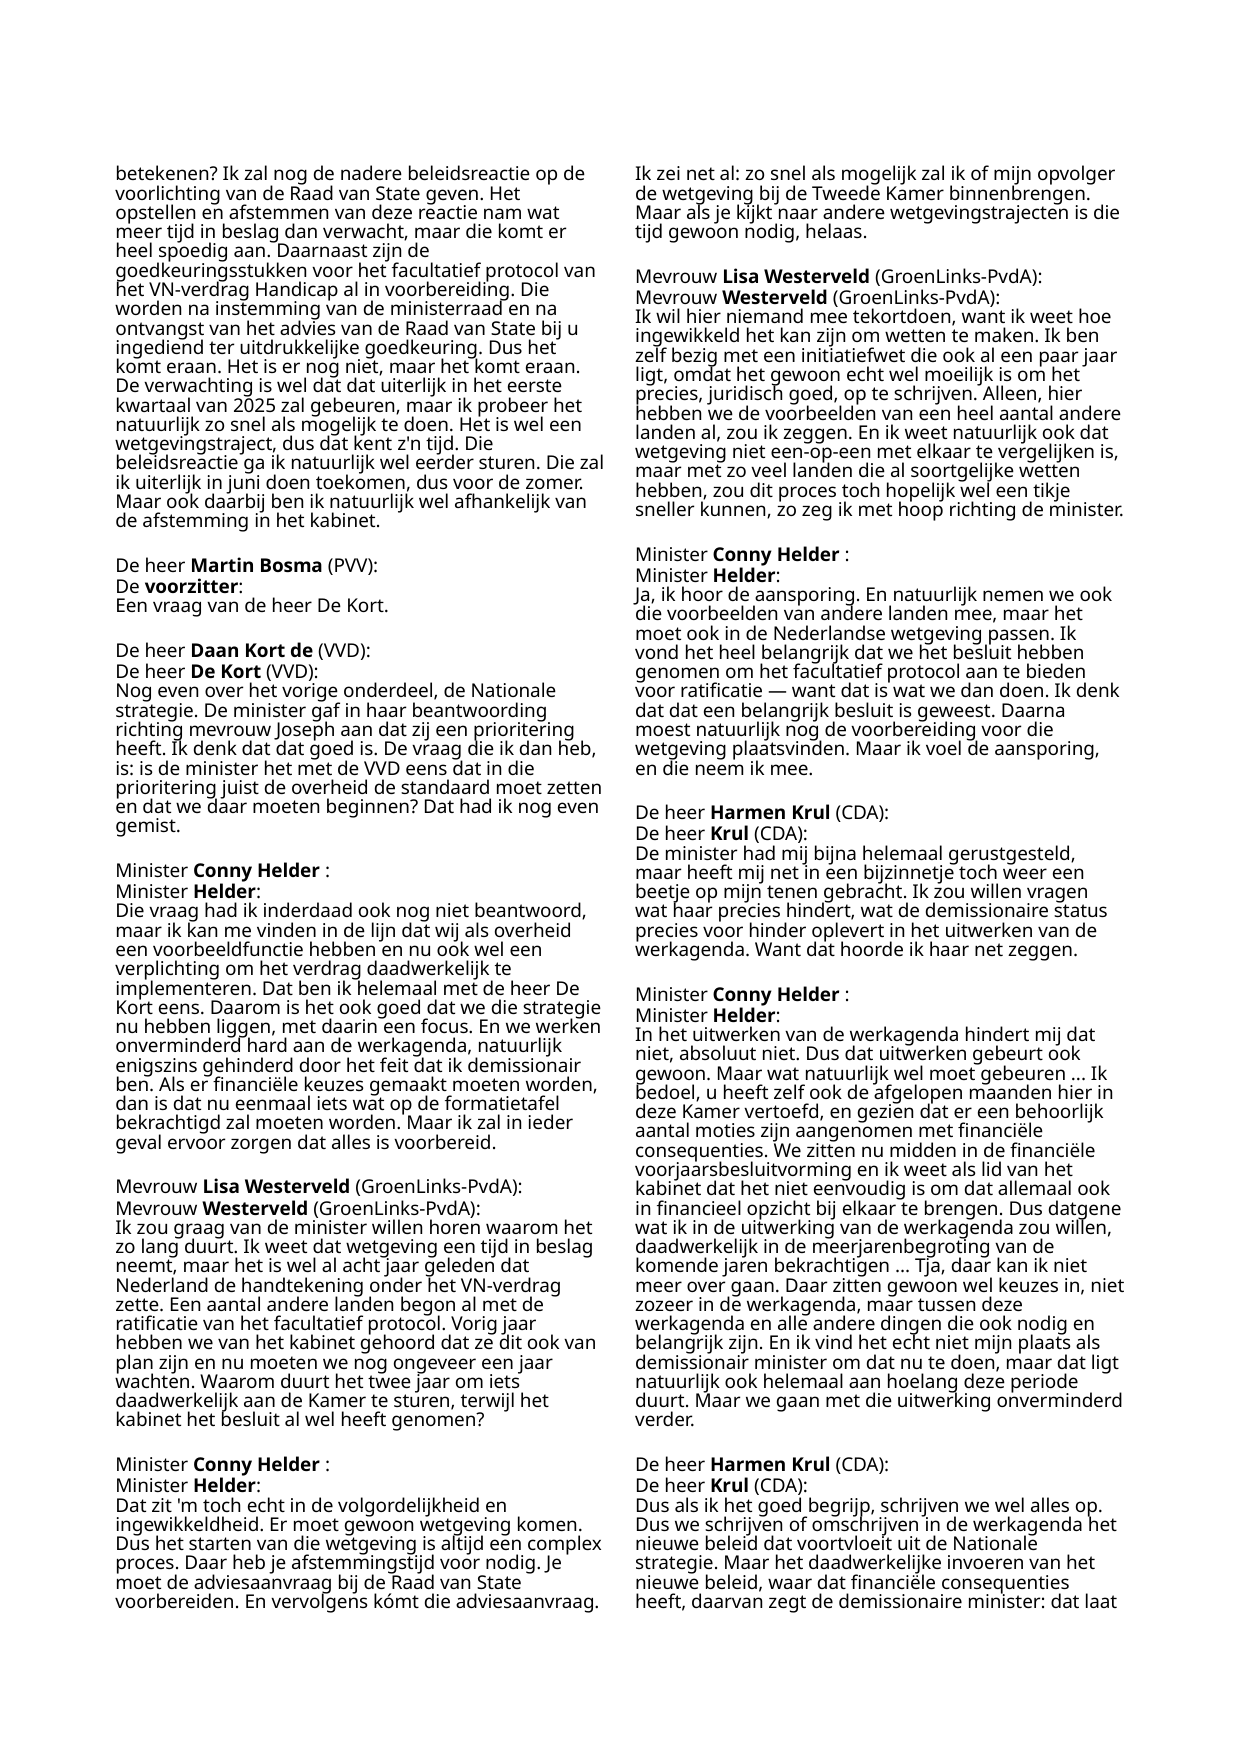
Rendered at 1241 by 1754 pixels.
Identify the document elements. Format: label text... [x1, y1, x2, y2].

text Minister Conny Helder : [115, 1452, 605, 1477]
text De heer Krul (CDA): [635, 1477, 1125, 1497]
text De heer Harmen Krul (CDA): [635, 799, 1125, 825]
text Ja, ik hoor de aansporing. En natuurlijk nemen we ook die voorbeelden van andere landen mee, maar het moet ook in de Nederlandse wetgeving passen. Ik vond het heel belangrijk dat we het besluit hebben genomen om het facultatief protocol aan te bieden voor ratificatie — want dat is wat we dan doen. Ik denk dat dat een belangrijk besluit is geweest. Daarna moest natuurlijk nog de voorbereiding voor die wetgeving plaatsvinden. Maar ik voel de aansporing, en die neem ik mee. [635, 586, 1125, 779]
text Minister Conny Helder : [635, 981, 1125, 1007]
text Dus als ik het goed begrijp, schrijven we wel alles op. Dus we schrijven of omschrijven in de werkagenda het nieuwe beleid dat voortvloeit uit de Nationale strategie. Maar het daadwerkelijke invoeren van het nieuwe beleid, waar dat financiële consequenties heeft, daarvan zegt de demissionaire minister: dat laat [635, 1497, 1125, 1612]
text Minister Conny Helder : [635, 541, 1125, 567]
text Minister Helder: [635, 1007, 1125, 1026]
text Minister Helder: [635, 567, 1125, 586]
text Minister Conny Helder : [115, 857, 605, 883]
text De heer Daan Kort de (VVD): [115, 637, 605, 663]
text Mevrouw Westerveld (GroenLinks-PvdA): [635, 289, 1125, 308]
text De heer Martin Bosma (PVV): [115, 552, 605, 578]
text De heer Krul (CDA): [635, 825, 1125, 844]
text betekenen? Ik zal nog de nadere beleidsreactie op de voorlichting van de Raad van State geven. Het opstellen en afstemmen van deze reactie nam wat meer tijd in beslag dan verwacht, maar die komt er heel spoedig aan. Daarnaast zijn de goedkeuringsstukken voor het facultatief protocol van het VN-verdrag Handicap al in voorbereiding. Die worden na instemming van de ministerraad en na ontvangst van het advies van de Raad van State bij u ingediend ter uitdrukkelijke goedkeuring. Dus het komt eraan. Het is er nog niet, maar het komt eraan. De verwachting is wel dat dat uiterlijk in het eerste kwartaal van 2025 zal gebeuren, maar ik probeer het natuurlijk zo snel als mogelijk te doen. Het is wel een wetgevingstraject, dus dat kent z'n tijd. Die beleidsreactie ga ik natuurlijk wel eerder sturen. Die zal ik uiterlijk in juni doen toekomen, dus voor de zomer. Maar ook daarbij ben ik natuurlijk wel afhankelijk van de afstemming in het kabinet. [115, 165, 605, 531]
text Mevrouw Westerveld (GroenLinks-PvdA): [115, 1199, 605, 1219]
text Minister Helder: [115, 1477, 605, 1497]
text De minister had mij bijna helemaal gerustgesteld, maar heeft mij net in een bijzinnetje toch weer een beetje op mijn tenen gebracht. Ik zou willen vragen wat haar precies hindert, wat de demissionaire status precies voor hinder oplevert in het uitwerken van de werkagenda. Want dat hoorde ik haar net zeggen. [635, 844, 1125, 960]
text De heer Harmen Krul (CDA): [635, 1452, 1125, 1477]
text Nog even over het vorige onderdeel, de Nationale strategie. De minister gaf in haar beantwoording richting mevrouw Joseph aan dat zij een prioritering heeft. Ik denk dat dat goed is. De vraag die ik dan heb, is: is de minister het met de VVD eens dat in die prioritering juist de overheid de standaard moet zetten en dat we daar moeten beginnen? Dat had ik nog even gemist. [115, 682, 605, 837]
text In het uitwerken van de werkagenda hindert mij dat niet, absoluut niet. Dus dat uitwerken gebeurt ook gewoon. Maar wat natuurlijk wel moet gebeuren ... Ik bedoel, u heeft zelf ook de afgelopen maanden hier in deze Kamer vertoefd, en gezien dat er een behoorlijk aantal moties zijn aangenomen met financiële consequenties. We zitten nu midden in de financiële voorjaarsbesluitvorming en ik weet als lid van het kabinet dat het niet eenvoudig is om dat allemaal ook in financieel opzicht bij elkaar te brengen. Dus datgene wat ik in de uitwerking van de werkagenda zou willen, daadwerkelijk in de meerjarenbegroting van de komende jaren bekrachtigen ... Tja, daar kan ik niet meer over gaan. Daar zitten gewoon wel keuzes in, niet zozeer in de werkagenda, maar tussen deze werkagenda en alle andere dingen die ook nodig en belangrijk zijn. En ik vind het echt niet mijn plaats als demissionair minister om dat nu te doen, maar dat ligt natuurlijk ook helemaal aan hoelang deze periode duurt. Maar we gaan met die uitwerking onverminderd verder. [635, 1026, 1125, 1431]
text Mevrouw Lisa Westerveld (GroenLinks-PvdA): [635, 263, 1125, 289]
text De voorzitter: [115, 578, 605, 597]
text De heer De Kort (VVD): [115, 663, 605, 682]
text Minister Helder: [115, 883, 605, 902]
text Ik zei net al: zo snel als mogelijk zal ik of mijn opvolger de wetgeving bij de Tweede Kamer binnenbrengen. Maar als je kijkt naar andere wetgevingstrajecten is die tijd gewoon nodig, helaas. [635, 165, 1125, 242]
text Die vraag had ik inderdaad ook nog niet beantwoord, maar ik kan me vinden in de lijn dat wij als overheid een voorbeeldfunctie hebben en nu ook wel een verplichting om het verdrag daadwerkelijk te implementeren. Dat ben ik helemaal met de heer De Kort eens. Daarom is het ook goed dat we die strategie nu hebben liggen, met daarin een focus. En we werken onverminderd hard aan de werkagenda, natuurlijk enigszins gehinderd door het feit dat ik demissionair ben. Als er financiële keuzes gemaakt moeten worden, dan is dat nu eenmaal iets wat op de formatietafel bekrachtigd zal moeten worden. Maar ik zal in ieder geval ervoor zorgen dat alles is voorbereid. [115, 902, 605, 1153]
text Ik wil hier niemand mee tekortdoen, want ik weet hoe ingewikkeld het kan zijn om wetten te maken. Ik ben zelf bezig met een initiatiefwet die ook al een paar jaar ligt, omdat het gewoon echt wel moeilijk is om het precies, juridisch goed, op te schrijven. Alleen, hier hebben we de voorbeelden van een heel aantal andere landen al, zou ik zeggen. En ik weet natuurlijk ook dat wetgeving niet een-op-een met elkaar te vergelijken is, maar met zo veel landen die al soortgelijke wetten hebben, zou dit proces toch hopelijk wel een tikje sneller kunnen, zo zeg ik met hoop richting de minister. [635, 308, 1125, 520]
text Mevrouw Lisa Westerveld (GroenLinks-PvdA): [115, 1174, 605, 1199]
text Ik zou graag van de minister willen horen waarom het zo lang duurt. Ik weet dat wetgeving een tijd in beslag neemt, maar het is wel al acht jaar geleden dat Nederland de handtekening onder het VN-verdrag zette. Een aantal andere landen begon al met de ratificatie van het facultatief protocol. Vorig jaar hebben we van het kabinet gehoord dat ze dit ook van plan zijn en nu moeten we nog ongeveer een jaar wachten. Waarom duurt het twee jaar om iets daadwerkelijk aan de Kamer te sturen, terwijl het kabinet het besluit al wel heeft genomen? [115, 1219, 605, 1431]
text Dat zit 'm toch echt in de volgordelijkheid en ingewikkeldheid. Er moet gewoon wetgeving komen. Dus het starten van die wetgeving is altijd een complex proces. Daar heb je afstemmingstijd voor nodig. Je moet de adviesaanvraag bij de Raad van State voorbereiden. En vervolgens kómt die adviesaanvraag. [115, 1497, 605, 1612]
text Een vraag van de heer De Kort. [115, 597, 605, 617]
